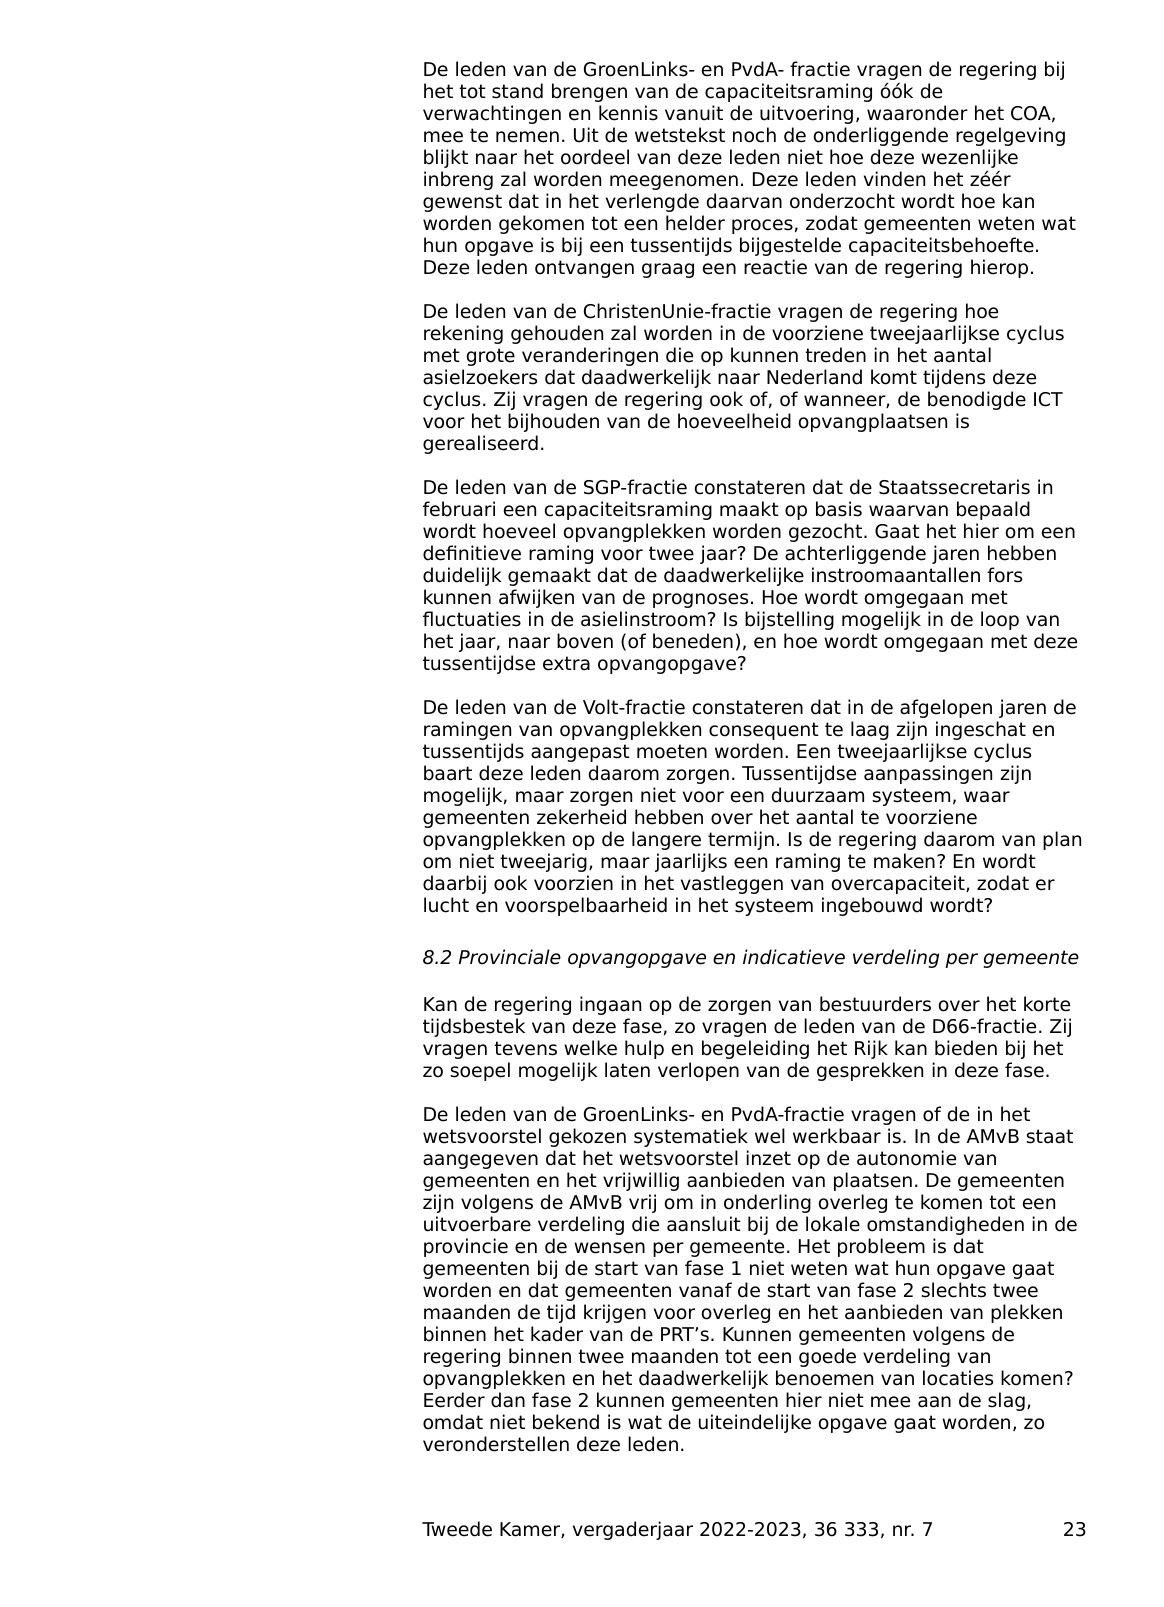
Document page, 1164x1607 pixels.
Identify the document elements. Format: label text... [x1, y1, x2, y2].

text De leden van de GroenLinks- en PvdA-fractie vragen of de in het wetsvoorstel gekozen systematiek wel werkbaar is. In de AMvB staat aangegeven dat het wetsvoorstel inzet op de autonomie van gemeenten en het vrijwillig aanbieden van plaatsen. De gemeenten zijn volgens de AMvB vrij om in onderling overleg te komen tot een uitvoerbare verdeling die aansluit bij de lokale omstandigheden in de provincie en de wensen per gemeente. Het probleem is dat gemeenten bij de start van fase 1 niet weten wat hun opgave gaat worden en dat gemeenten vanaf de start van fase 2 slechts twee maanden de tijd krijgen voor overleg en het aanbieden van plekken binnen het kader van de PRT’s. Kunnen gemeenten volgens de regering binnen twee maanden tot een goede verdeling van opvangplekken en het daadwerkelijk benoemen van locaties komen? Eerder dan fase 2 kunnen gemeenten hier niet mee aan de slag, omdat niet bekend is wat de uiteindelijke opgave gaat worden, zo veronderstellen deze leden. [422, 1104, 1087, 1456]
text De leden van de SGP-fractie constateren dat de Staatssecretaris in februari een capaciteitsraming maakt op basis waarvan bepaald wordt hoeveel opvangplekken worden gezocht. Gaat het hier om een definitieve raming voor twee jaar? De achterliggende jaren hebben duidelijk gemaakt dat de daadwerkelijke instroomaantallen fors kunnen afwijken van de prognoses. Hoe wordt omgegaan met fluctuaties in de asielinstroom? Is bijstelling mogelijk in de loop van het jaar, naar boven (of beneden), en hoe wordt omgegaan met deze tussentijdse extra opvangopgave? [422, 477, 1087, 675]
text De leden van de Volt-fractie constateren dat in de afgelopen jaren de ramingen van opvangplekken consequent te laag zijn ingeschat en tussentijds aangepast moeten worden. Een tweejaarlijkse cyclus baart deze leden daarom zorgen. Tussentijdse aanpassingen zijn mogelijk, maar zorgen niet voor een duurzaam systeem, waar gemeenten zekerheid hebben over het aantal te voorziene opvangplekken op de langere termijn. Is de regering daarom van plan om niet tweejarig, maar jaarlijks een raming te maken? En wordt daarbij ook voorzien in het vastleggen van overcapaciteit, zodat er lucht en voorspelbaarheid in het systeem ingebouwd wordt? [422, 697, 1087, 917]
text Kan de regering ingaan op de zorgen van bestuurders over het korte tijdsbestek van deze fase, zo vragen de leden van de D66-fractie. Zij vragen tevens welke hulp en begeleiding het Rijk kan bieden bij het zo soepel mogelijk laten verlopen van de gesprekken in deze fase. [422, 994, 1087, 1082]
text De leden van de ChristenUnie-fractie vragen de regering hoe rekening gehouden zal worden in de voorziene tweejaarlijkse cyclus met grote veranderingen die op kunnen treden in het aantal asielzoekers dat daadwerkelijk naar Nederland komt tijdens deze cyclus. Zij vragen de regering ook of, of wanneer, de benodigde ICT voor het bijhouden van de hoeveelheid opvangplaatsen is gerealiseerd. [422, 301, 1087, 455]
text De leden van de GroenLinks- en PvdA- fractie vragen de regering bij het tot stand brengen van de capaciteitsraming óók de verwachtingen en kennis vanuit de uitvoering, waaronder het COA, mee te nemen. Uit de wetstekst noch de onderliggende regelgeving blijkt naar het oordeel van deze leden niet hoe deze wezenlijke inbreng zal worden meegenomen. Deze leden vinden het zéér gewenst dat in het verlengde daarvan onderzocht wordt hoe kan worden gekomen tot een helder proces, zodat gemeenten weten wat hun opgave is bij een tussentijds bijgestelde capaciteitsbehoefte. Deze leden ontvangen graag een reactie van de regering hierop. [422, 59, 1087, 279]
subtitle 8.2 Provinciale opvangopgave en indicatieve verdeling per gemeente [422, 947, 1087, 969]
